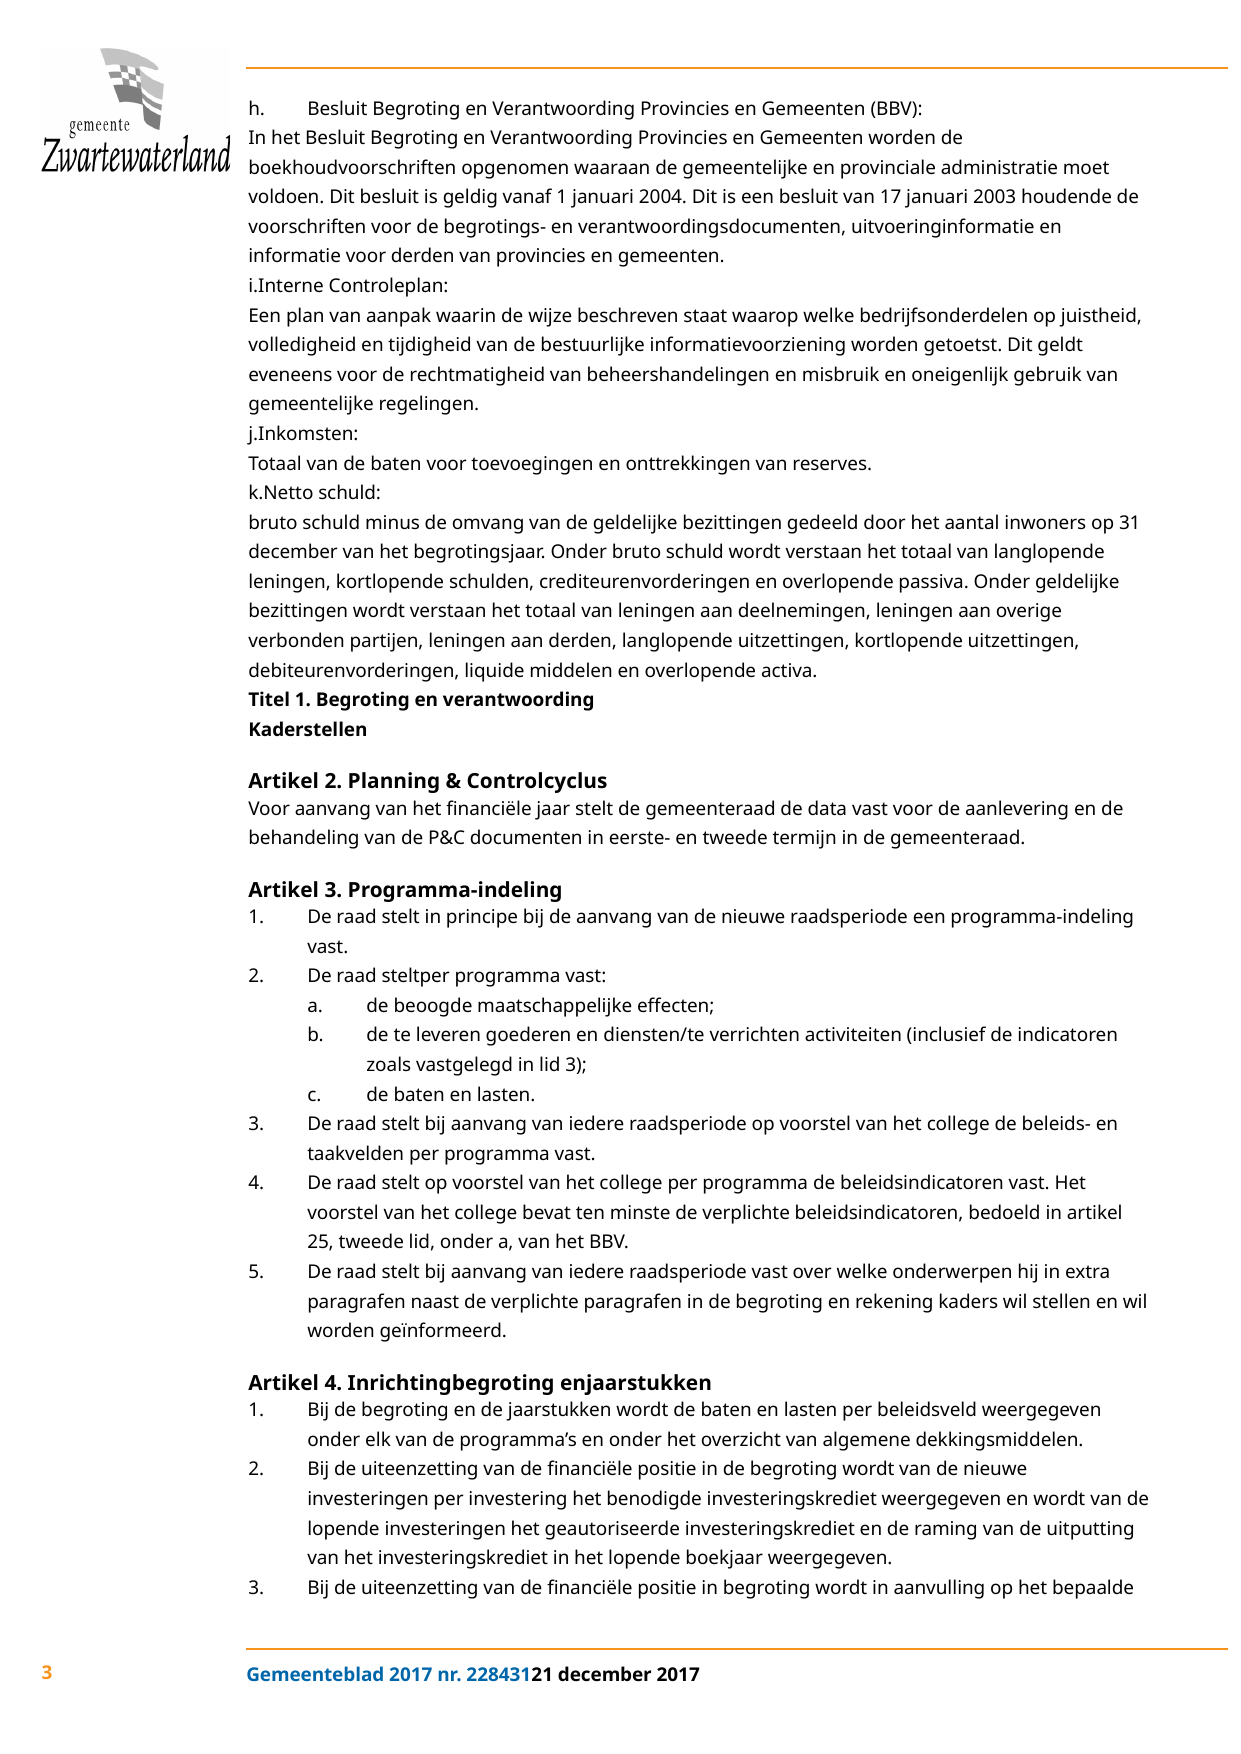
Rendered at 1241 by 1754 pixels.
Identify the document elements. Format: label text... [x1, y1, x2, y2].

list Besluit Begroting en Verantwoording Provincies en Gemeenten (BBV): [248, 95, 1152, 121]
text Totaal van de baten voor toevoegingen en onttrekkingen van reserves. [248, 450, 1152, 476]
list de te leveren goederen en diensten/te verrichten activiteiten (inclusief de indicatoren zoals vastgelegd in lid 3); [307, 1022, 1152, 1077]
list de beoogde maatschappelijke effecten; [307, 992, 1152, 1018]
picture [41, 47, 231, 172]
list De raad stelt in principe bij de aanvang van de nieuwe raadsperiode een programma-indeling vast. [248, 903, 1152, 959]
text k.Netto schuld: [248, 479, 1152, 505]
text Kaderstellen [248, 716, 1152, 742]
list De raad steltper programma vast: [248, 962, 1152, 988]
list Bij de uiteenzetting van de financiële positie in begroting wordt in aanvulling op het bepaalde [248, 1574, 1152, 1599]
text Titel 1. Begroting en verantwoording [248, 686, 1152, 712]
list Bij de begroting en de jaarstukken wordt de baten en lasten per beleidsveld weergegeven onder elk van de programma’s en onder het overzicht van algemene dekkingsmiddelen. [248, 1396, 1152, 1452]
list de baten en lasten. [307, 1081, 1152, 1107]
text Een plan van aanpak waarin de wijze beschreven staat waarop welke bedrijfsonderdelen op juistheid, volledigheid en tijdigheid van de bestuurlijke informatievoorziening worden getoetst. Dit geldt eveneens voor de rechtmatigheid van beheershandelingen en misbruik en oneigenlijk gebruik van gemeentelijke regelingen. [248, 302, 1152, 416]
list De raad stelt op voorstel van het college per programma de beleidsindicatoren vast. Het voorstel van het college bevat ten minste de verplichte beleidsindicatoren, bedoeld in artikel 25, tweede lid, onder a, van het BBV. [248, 1169, 1152, 1254]
text Voor aanvang van het financiële jaar stelt de gemeenteraad de data vast voor de aanlevering en de behandeling van de P&C documenten in eerste- en tweede termijn in de gemeenteraad. [248, 795, 1152, 850]
text Artikel 2. Planning & Controlcyclus [248, 766, 1152, 795]
text Artikel 4. Inrichtingbegroting enjaarstukken [248, 1368, 1152, 1396]
list De raad stelt bij aanvang van iedere raadsperiode op voorstel van het college de beleids- en taakvelden per programma vast. [248, 1110, 1152, 1166]
text i.Interne Controleplan: [248, 272, 1152, 298]
text j.Inkomsten: [248, 420, 1152, 446]
list De raad stelt bij aanvang van iedere raadsperiode vast over welke onderwerpen hij in extra paragrafen naast de verplichte paragrafen in de begroting en rekening kaders wil stellen en wil worden geïnformeerd. [248, 1258, 1152, 1343]
text In het Besluit Begroting en Verantwoording Provincies en Gemeenten worden de boekhoudvoorschriften opgenomen waaraan de gemeentelijke en provinciale administratie moet voldoen. Dit besluit is geldig vanaf 1 januari 2004. Dit is een besluit van 17 januari 2003 houdende de voorschriften voor de begrotings- en verantwoordingsdocumenten, uitvoeringinformatie en informatie voor derden van provincies en gemeenten. [248, 124, 1152, 268]
list Bij de uiteenzetting van de financiële positie in de begroting wordt van de nieuwe investeringen per investering het benodigde investeringskrediet weergegeven en wordt van de lopende investeringen het geautoriseerde investeringskrediet en de raming van de uitputting van het investeringskrediet in het lopende boekjaar weergegeven. [248, 1456, 1152, 1570]
text Artikel 3. Programma-indeling [248, 875, 1152, 903]
text bruto schuld minus de omvang van de geldelijke bezittingen gedeeld door het aantal inwoners op 31 december van het begrotingsjaar. Onder bruto schuld wordt verstaan het totaal van langlopende leningen, kortlopende schulden, crediteurenvorderingen en overlopende passiva. Onder geldelijke bezittingen wordt verstaan het totaal van leningen aan deelnemingen, leningen aan overige verbonden partijen, leningen aan derden, langlopende uitzettingen, kortlopende uitzettingen, debiteurenvorderingen, liquide middelen en overlopende activa. [248, 509, 1152, 683]
